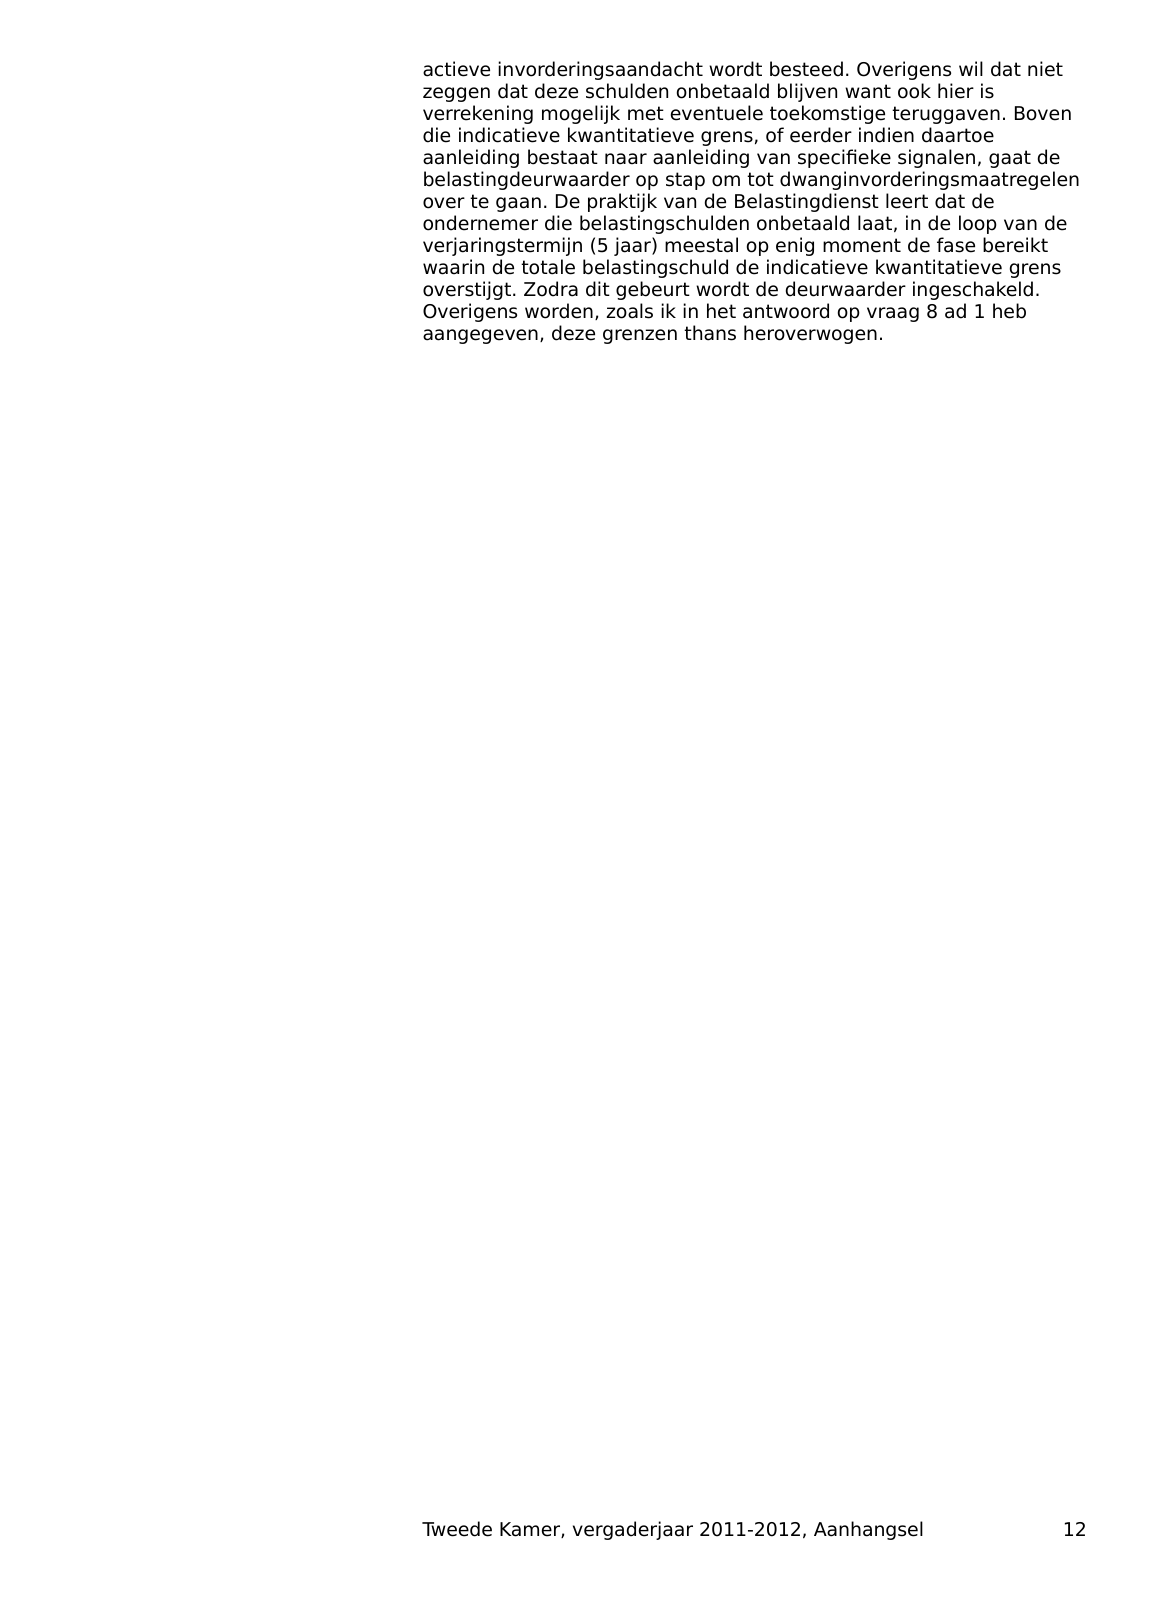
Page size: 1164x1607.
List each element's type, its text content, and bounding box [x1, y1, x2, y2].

text actieve invorderingsaandacht wordt besteed. Overigens wil dat niet zeggen dat deze schulden onbetaald blijven want ook hier is verrekening mogelijk met eventuele toekomstige teruggaven. Boven die indicatieve kwantitatieve grens, of eerder indien daartoe aanleiding bestaat naar aanleiding van specifieke signalen, gaat de belastingdeurwaarder op stap om tot dwanginvorderingsmaatregelen over te gaan. De praktijk van de Belastingdienst leert dat de ondernemer die belastingschulden onbetaald laat, in de loop van de verjaringstermijn (5 jaar) meestal op enig moment de fase bereikt waarin de totale belastingschuld de indicatieve kwantitatieve grens overstijgt. Zodra dit gebeurt wordt de deurwaarder ingeschakeld. Overigens worden, zoals ik in het antwoord op vraag 8 ad 1 heb aangegeven, deze grenzen thans heroverwogen. [422, 59, 1087, 345]
